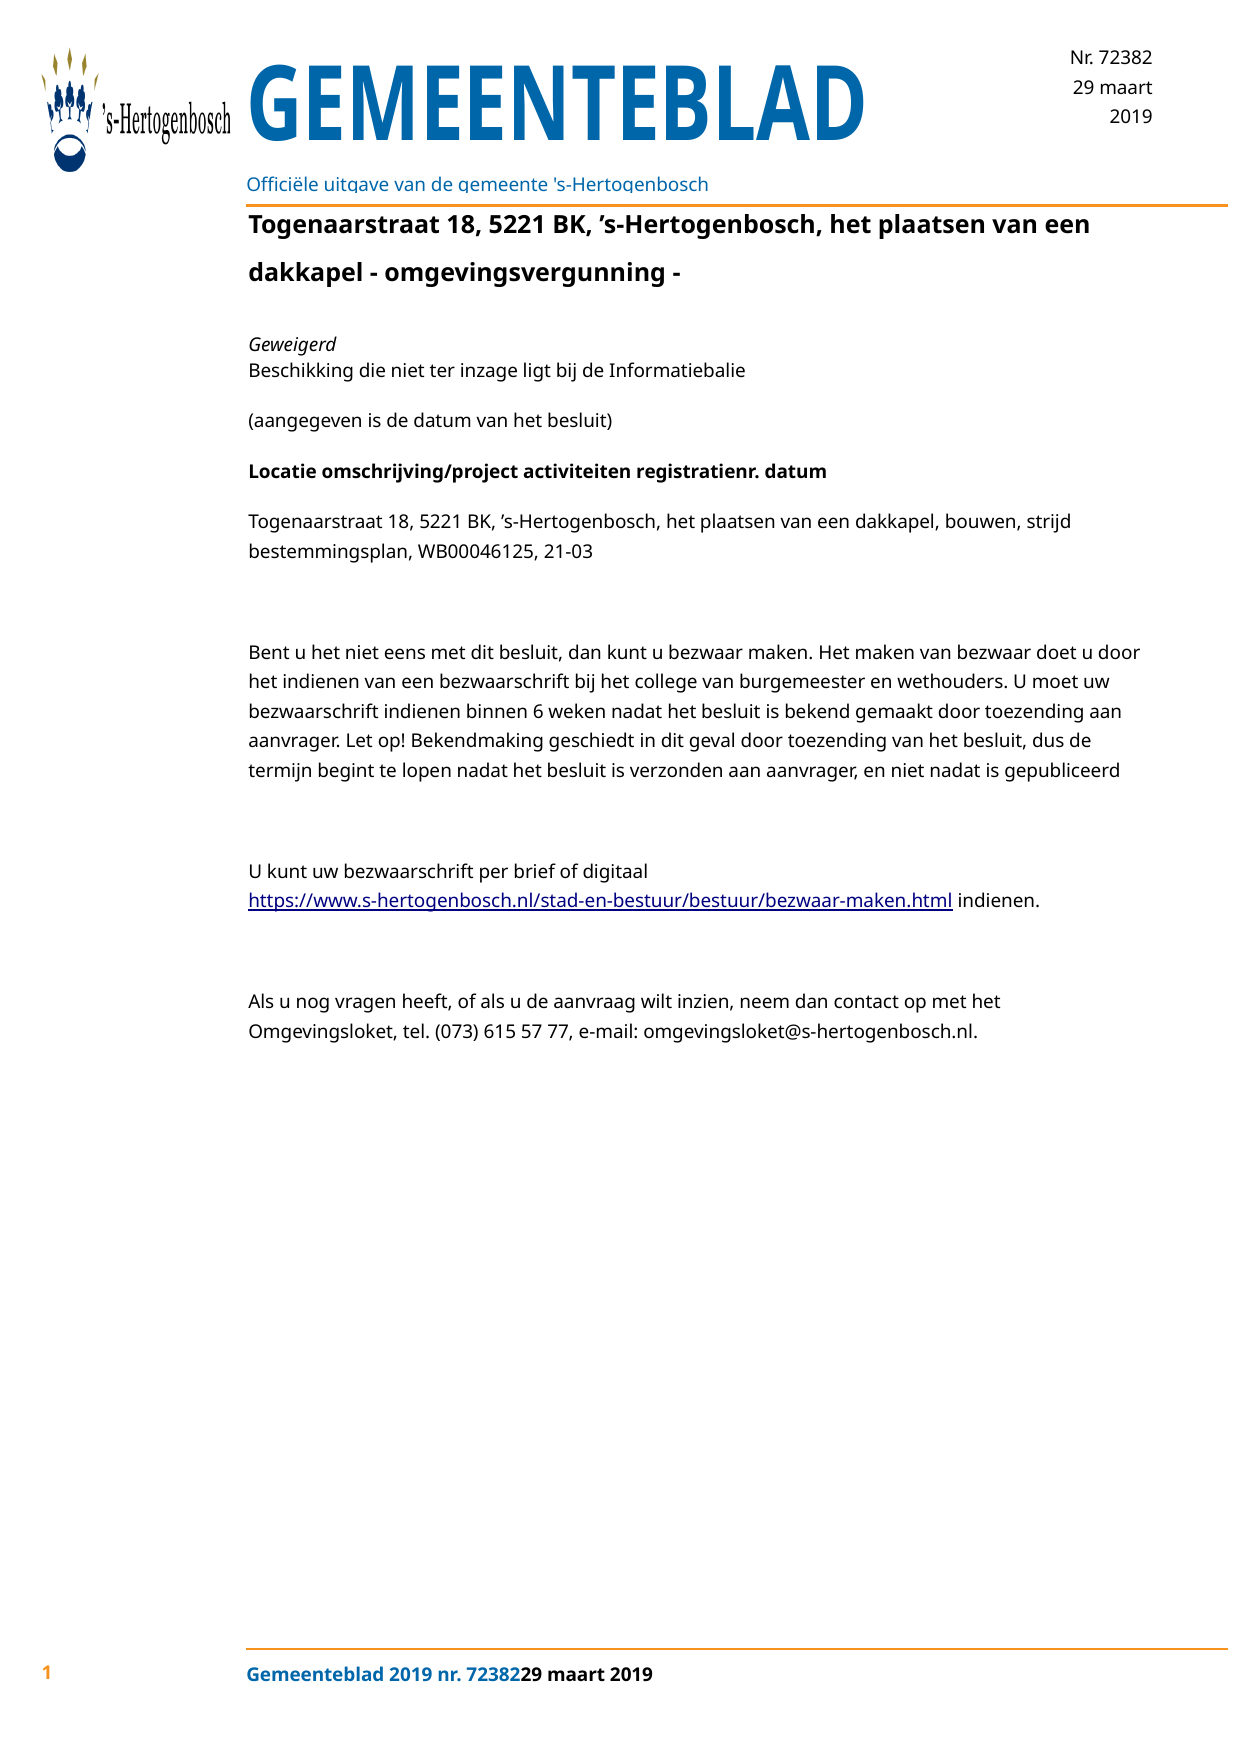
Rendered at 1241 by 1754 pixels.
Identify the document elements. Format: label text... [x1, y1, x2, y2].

text Bent u het niet eens met dit besluit, dan kunt u bezwaar maken. Het maken van bezwaar doet u door het indienen van een bezwaarschrift bij het college van burgemeester en wethouders. U moet uw bezwaarschrift indienen binnen 6 weken nadat het besluit is bekend gemaakt door toezending aan aanvrager. Let op! Bekendmaking geschiedt in dit geval door toezending van het besluit, dus de termijn begint te lopen nadat het besluit is verzonden aan aanvrager, en niet nadat is gepubliceerd [248, 639, 1152, 783]
text Geweigerd [248, 331, 1152, 357]
text Als u nog vragen heeft, of als u de aanvraag wilt inzien, neem dan contact op met het Omgevingsloket, tel. (073) 615 57 77, e-mail: omgevingsloket@s-hertogenbosch.nl. [248, 988, 1152, 1044]
text Locatie omschrijving/project activiteiten registratienr. datum [248, 458, 1152, 484]
text Togenaarstraat 18, 5221 BK, ’s-Hertogenbosch, het plaatsen van een dakkapel, bouwen, strijd bestemmingsplan, WB00046125, 21-03 [248, 508, 1152, 564]
text Beschikking die niet ter inzage ligt bij de Informatiebalie [248, 357, 1152, 383]
picture [41, 47, 231, 172]
text (aangegeven is de datum van het besluit) [248, 408, 1152, 433]
text U kunt uw bezwaarschrift per brief of digitaal https://www.s-hertogenbosch.nl/stad-en-bestuur/bestuur/bezwaar-maken.html indienen. [248, 858, 1152, 913]
text Togenaarstraat 18, 5221 BK, ’s-Hertogenbosch, het plaatsen van een dakkapel - omgevingsvergunning - [248, 207, 1152, 288]
